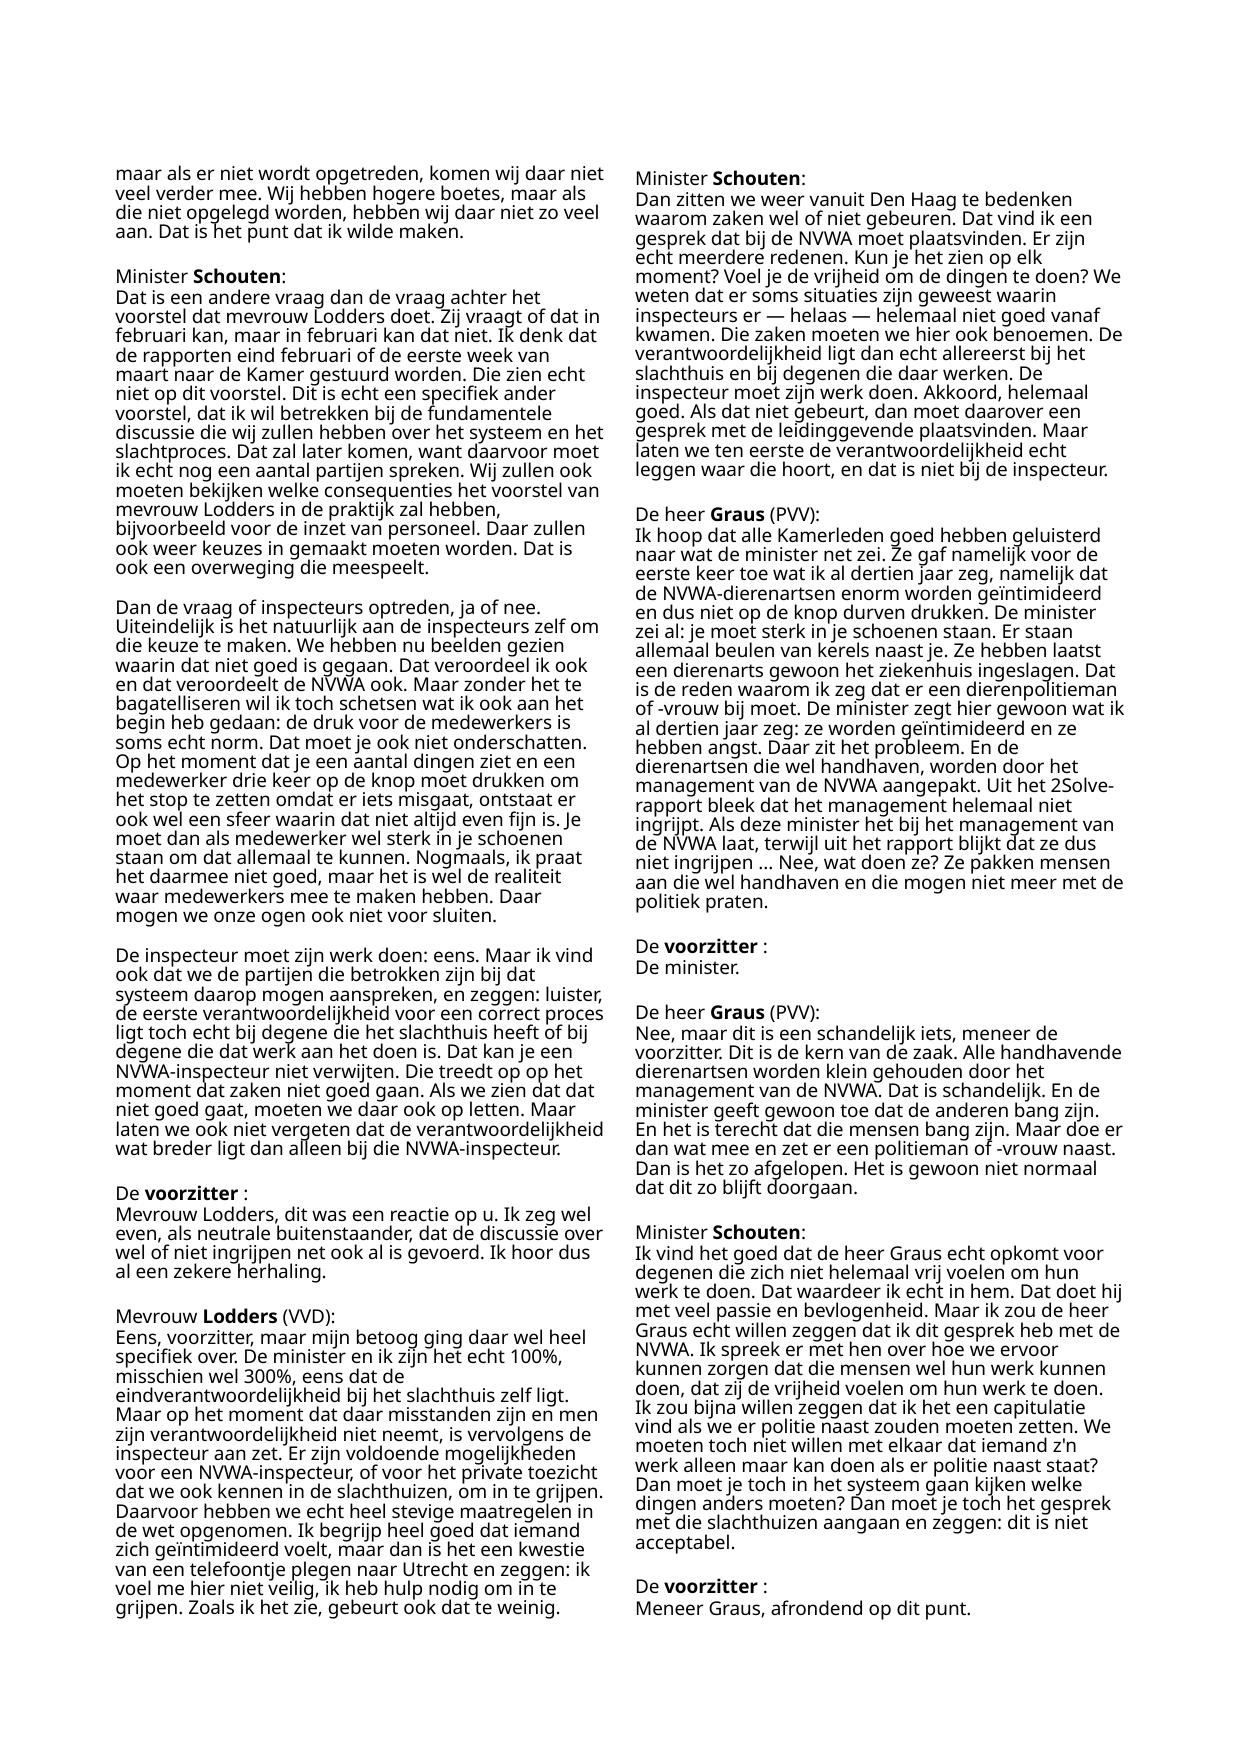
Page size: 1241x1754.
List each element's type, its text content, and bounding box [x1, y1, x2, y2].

text Nee, maar dit is een schandelijk iets, meneer de voorzitter. Dit is de kern van de zaak. Alle handhavende dierenartsen worden klein gehouden door het management van de NVWA. Dat is schandelijk. En de minister geeft gewoon toe dat de anderen bang zijn. En het is terecht dat die mensen bang zijn. Maar doe er dan wat mee en zet er een politieman of -vrouw naast. Dan is het zo afgelopen. Het is gewoon niet normaal dat dit zo blijft doorgaan. [635, 1024, 1125, 1198]
text Dan zitten we weer vanuit Den Haag te bedenken waarom zaken wel of niet gebeuren. Dat vind ik een gesprek dat bij de NVWA moet plaatsvinden. Er zijn echt meerdere redenen. Kun je het zien op elk moment? Voel je de vrijheid om de dingen te doen? We weten dat er soms situaties zijn geweest waarin inspecteurs er — helaas — helemaal niet goed vanaf kwamen. Die zaken moeten we hier ook benoemen. De verantwoordelijkheid ligt dan echt allereerst bij het slachthuis en bij degenen die daar werken. De inspecteur moet zijn werk doen. Akkoord, helemaal goed. Als dat niet gebeurt, dan moet daarover een gesprek met de leidinggevende plaatsvinden. Maar laten we ten eerste de verantwoordelijkheid echt leggen waar die hoort, en dat is niet bij de inspecteur. [635, 191, 1125, 480]
text De voorzitter : [635, 1574, 1125, 1599]
text Mevrouw Lodders (VVD): [115, 1303, 605, 1329]
text Minister Schouten: [115, 263, 605, 289]
text maar als er niet wordt opgetreden, komen wij daar niet veel verder mee. Wij hebben hogere boetes, maar als die niet opgelegd worden, hebben wij daar niet zo veel aan. Dat is het punt dat ik wilde maken. [115, 165, 605, 242]
text De voorzitter : [635, 933, 1125, 959]
text Mevrouw Lodders, dit was een reactie op u. Ik zeg wel even, als neutrale buitenstaander, dat de discussie over wel of niet ingrijpen net ook al is gevoerd. Ik hoor dus al een zekere herhaling. [115, 1206, 605, 1283]
text Ik vind het goed dat de heer Graus echt opkomt voor degenen die zich niet helemaal vrij voelen om hun werk te doen. Dat waardeer ik echt in hem. Dat doet hij met veel passie en bevlogenheid. Maar ik zou de heer Graus echt willen zeggen dat ik dit gesprek heb met de NVWA. Ik spreek er met hen over hoe we ervoor kunnen zorgen dat die mensen wel hun werk kunnen doen, dat zij de vrijheid voelen om hun werk te doen. Ik zou bijna willen zeggen dat ik het een capitulatie vind als we er politie naast zouden moeten zetten. We moeten toch niet willen met elkaar dat iemand z'n werk alleen maar kan doen als er politie naast staat? Dan moet je toch in het systeem gaan kijken welke dingen anders moeten? Dan moet je toch het gesprek met die slachthuizen aangaan en zeggen: dit is niet acceptabel. [635, 1244, 1125, 1553]
text Dan de vraag of inspecteurs optreden, ja of nee. Uiteindelijk is het natuurlijk aan de inspecteurs zelf om die keuze te maken. We hebben nu beelden gezien waarin dat niet goed is gegaan. Dat veroordeel ik ook en dat veroordeelt de NVWA ook. Maar zonder het te bagatelliseren wil ik toch schetsen wat ik ook aan het begin heb gedaan: de druk voor de medewerkers is soms echt norm. Dat moet je ook niet onderschatten. Op het moment dat je een aantal dingen ziet en een medewerker drie keer op de knop moet drukken om het stop te zetten omdat er iets misgaat, ontstaat er ook wel een sfeer waarin dat niet altijd even fijn is. Je moet dan als medewerker wel sterk in je schoenen staan om dat allemaal te kunnen. Nogmaals, ik praat het daarmee niet goed, maar het is wel de realiteit waar medewerkers mee te maken hebben. Daar mogen we onze ogen ook niet voor sluiten. [115, 599, 605, 926]
text Minister Schouten: [635, 165, 1125, 191]
text De minister. [635, 959, 1125, 978]
text De heer Graus (PVV): [635, 501, 1125, 527]
text De voorzitter : [115, 1180, 605, 1206]
text Ik hoop dat alle Kamerleden goed hebben geluisterd naar wat de minister net zei. Ze gaf namelijk voor de eerste keer toe wat ik al dertien jaar zeg, namelijk dat de NVWA-dierenartsen enorm worden geïntimideerd en dus niet op de knop durven drukken. De minister zei al: je moet sterk in je schoenen staan. Er staan allemaal beulen van kerels naast je. Ze hebben laatst een dierenarts gewoon het ziekenhuis ingeslagen. Dat is de reden waarom ik zeg dat er een dierenpolitieman of -vrouw bij moet. De minister zegt hier gewoon wat ik al dertien jaar zeg: ze worden geïntimideerd en ze hebben angst. Daar zit het probleem. En de dierenartsen die wel handhaven, worden door het management van de NVWA aangepakt. Uit het 2Solve-rapport bleek dat het management helemaal niet ingrijpt. Als deze minister het bij het management van de NVWA laat, terwijl uit het rapport blijkt dat ze dus niet ingrijpen ... Nee, wat doen ze? Ze pakken mensen aan die wel handhaven en die mogen niet meer met de politiek praten. [635, 527, 1125, 912]
text Meneer Graus, afrondend op dit punt. [635, 1599, 1125, 1619]
text De heer Graus (PVV): [635, 999, 1125, 1024]
text De inspecteur moet zijn werk doen: eens. Maar ik vind ook dat we de partijen die betrokken zijn bij dat systeem daarop mogen aanspreken, en zeggen: luister, de eerste verantwoordelijkheid voor een correct proces ligt toch echt bij degene die het slachthuis heeft of bij degene die dat werk aan het doen is. Dat kan je een NVWA-inspecteur niet verwijten. Die treedt op op het moment dat zaken niet goed gaan. Als we zien dat dat niet goed gaat, moeten we daar ook op letten. Maar laten we ook niet vergeten dat de verantwoordelijkheid wat breder ligt dan alleen bij die NVWA-inspecteur. [115, 947, 605, 1159]
text Dat is een andere vraag dan de vraag achter het voorstel dat mevrouw Lodders doet. Zij vraagt of dat in februari kan, maar in februari kan dat niet. Ik denk dat de rapporten eind februari of de eerste week van maart naar de Kamer gestuurd worden. Die zien echt niet op dit voorstel. Dit is echt een specifiek ander voorstel, dat ik wil betrekken bij de fundamentele discussie die wij zullen hebben over het systeem en het slachtproces. Dat zal later komen, want daarvoor moet ik echt nog een aantal partijen spreken. Wij zullen ook moeten bekijken welke consequenties het voorstel van mevrouw Lodders in de praktijk zal hebben, bijvoorbeeld voor de inzet van personeel. Daar zullen ook weer keuzes in gemaakt moeten worden. Dat is ook een overweging die meespeelt. [115, 289, 605, 578]
text Minister Schouten: [635, 1219, 1125, 1244]
text Eens, voorzitter, maar mijn betoog ging daar wel heel specifiek over. De minister en ik zijn het echt 100%, misschien wel 300%, eens dat de eindverantwoordelijkheid bij het slachthuis zelf ligt. Maar op het moment dat daar misstanden zijn en men zijn verantwoordelijkheid niet neemt, is vervolgens de inspecteur aan zet. Er zijn voldoende mogelijkheden voor een NVWA-inspecteur, of voor het private toezicht dat we ook kennen in de slachthuizen, om in te grijpen. Daarvoor hebben we echt heel stevige maatregelen in de wet opgenomen. Ik begrijp heel goed dat iemand zich geïntimideerd voelt, maar dan is het een kwestie van een telefoontje plegen naar Utrecht en zeggen: ik voel me hier niet veilig, ik heb hulp nodig om in te grijpen. Zoals ik het zie, gebeurt ook dat te weinig. [115, 1329, 605, 1618]
